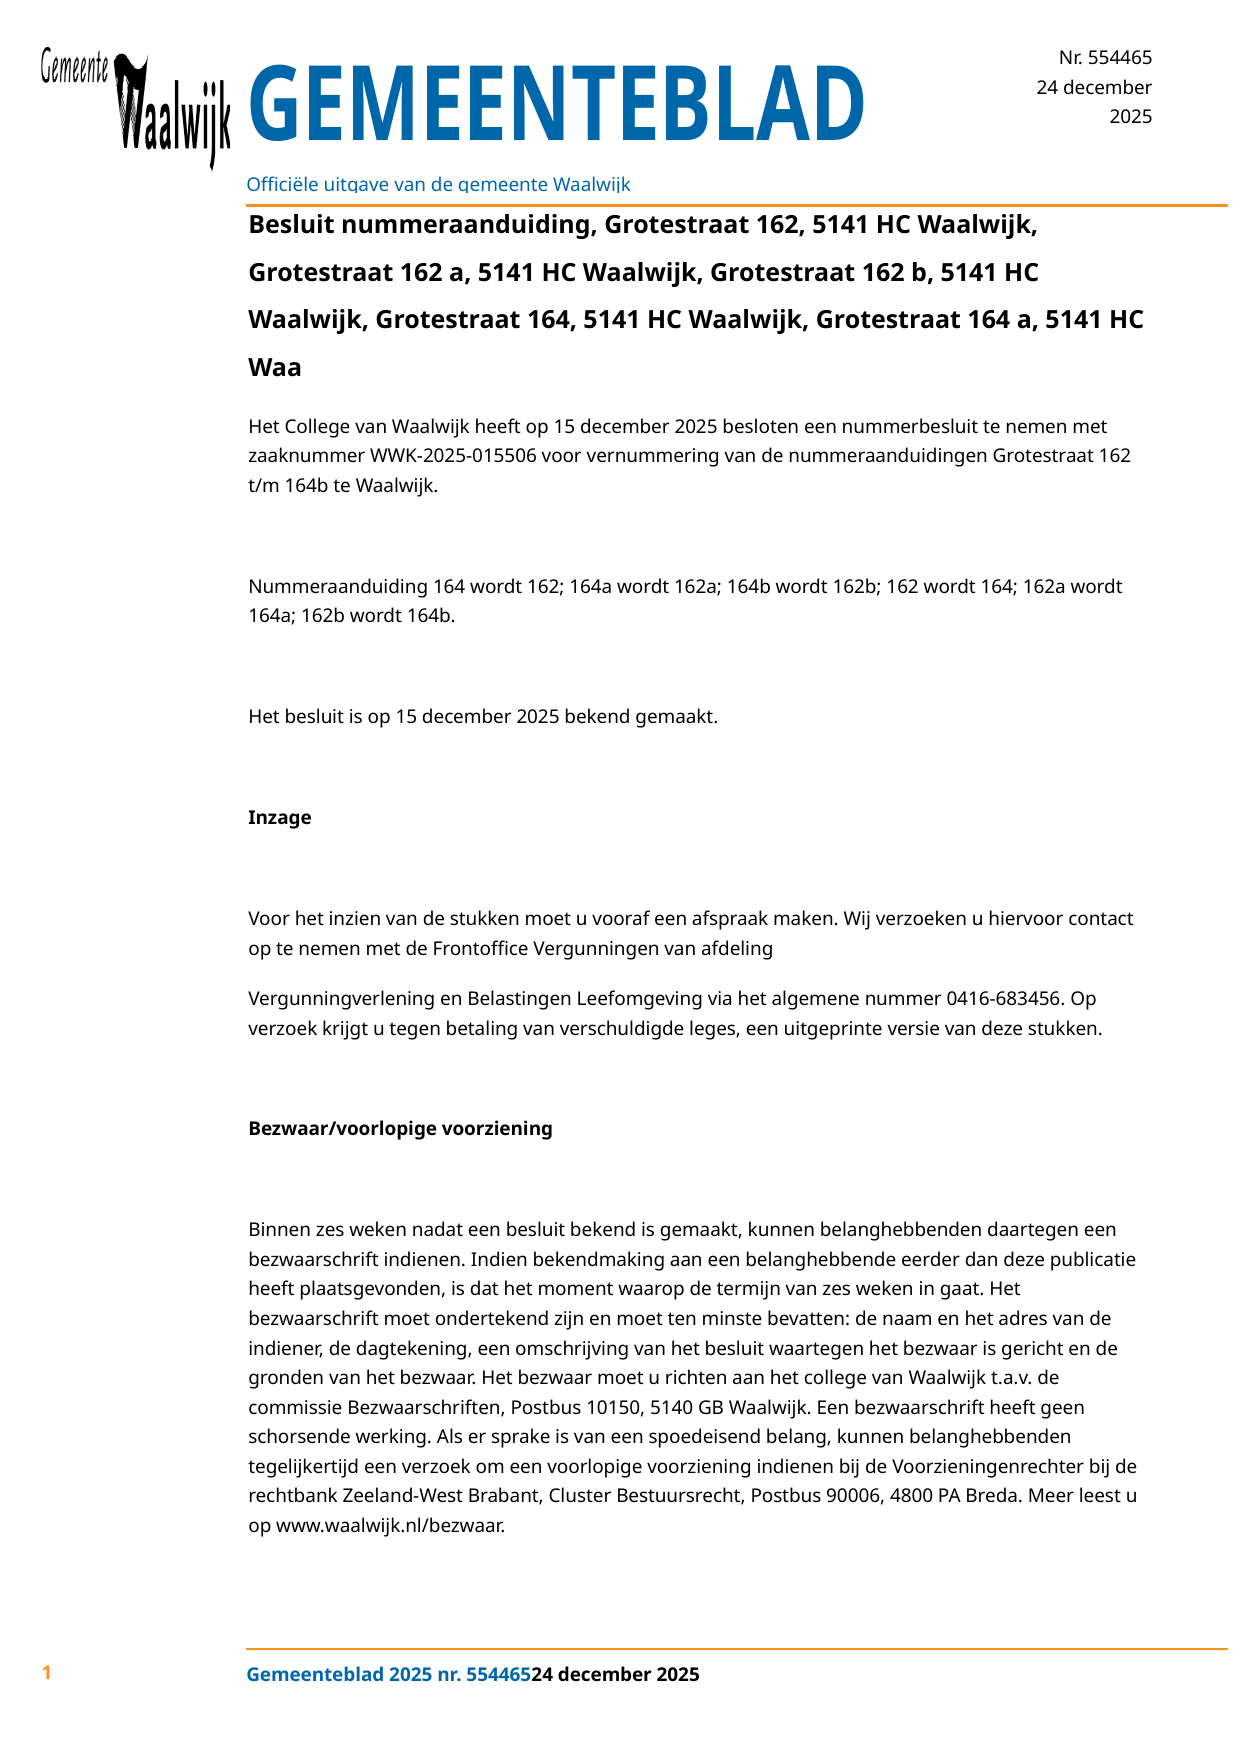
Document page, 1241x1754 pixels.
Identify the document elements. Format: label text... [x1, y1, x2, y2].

picture [41, 47, 231, 172]
text Vergunningverlening en Belastingen Leefomgeving via het algemene nummer 0416-683456. Op verzoek krijgt u tegen betaling van verschuldigde leges, een uitgeprinte versie van deze stukken. [248, 985, 1152, 1041]
text Besluit nummeraanduiding, Grotestraat 162, 5141 HC Waalwijk, Grotestraat 162 a, 5141 HC Waalwijk, Grotestraat 162 b, 5141 HC Waalwijk, Grotestraat 164, 5141 HC Waalwijk, Grotestraat 164 a, 5141 HC Waa [248, 207, 1152, 384]
text Nummeraanduiding 164 wordt 162; 164a wordt 162a; 164b wordt 162b; 162 wordt 164; 162a wordt 164a; 162b wordt 164b. [248, 573, 1152, 628]
text Binnen zes weken nadat een besluit bekend is gemaakt, kunnen belanghebbenden daartegen een bezwaarschrift indienen. Indien bekendmaking aan een belanghebbende eerder dan deze publicatie heeft plaatsgevonden, is dat het moment waarop de termijn van zes weken in gaat. Het bezwaarschrift moet ondertekend zijn en moet ten minste bevatten: de naam en het adres van de indiener, de dagtekening, een omschrijving van het besluit waartegen het bezwaar is gericht en de gronden van het bezwaar. Het bezwaar moet u richten aan het college van Waalwijk t.a.v. de commissie Bezwaarschriften, Postbus 10150, 5140 GB Waalwijk. Een bezwaarschrift heeft geen schorsende werking. Als er sprake is van een spoedeisend belang, kunnen belanghebbenden tegelijkertijd een verzoek om een voorlopige voorziening indienen bij de Voorzieningenrechter bij de rechtbank Zeeland-West Brabant, Cluster Bestuursrecht, Postbus 90006, 4800 PA Breda. Meer leest u op www.waalwijk.nl/bezwaar. [248, 1216, 1152, 1538]
text Het besluit is op 15 december 2025 bekend gemaakt. [248, 703, 1152, 729]
text Bezwaar/voorlopige voorziening [248, 1116, 1152, 1141]
text Het College van Waalwijk heeft op 15 december 2025 besloten een nummerbesluit te nemen met zaaknummer WWK-2025-015506 voor vernummering van de nummeraanduidingen Grotestraat 162 t/m 164b te Waalwijk. [248, 413, 1152, 498]
text Voor het inzien van de stukken moet u vooraf een afspraak maken. Wij verzoeken u hiervoor contact op te nemen met de Frontoffice Vergunningen van afdeling [248, 905, 1152, 961]
text Inzage [248, 804, 1152, 830]
